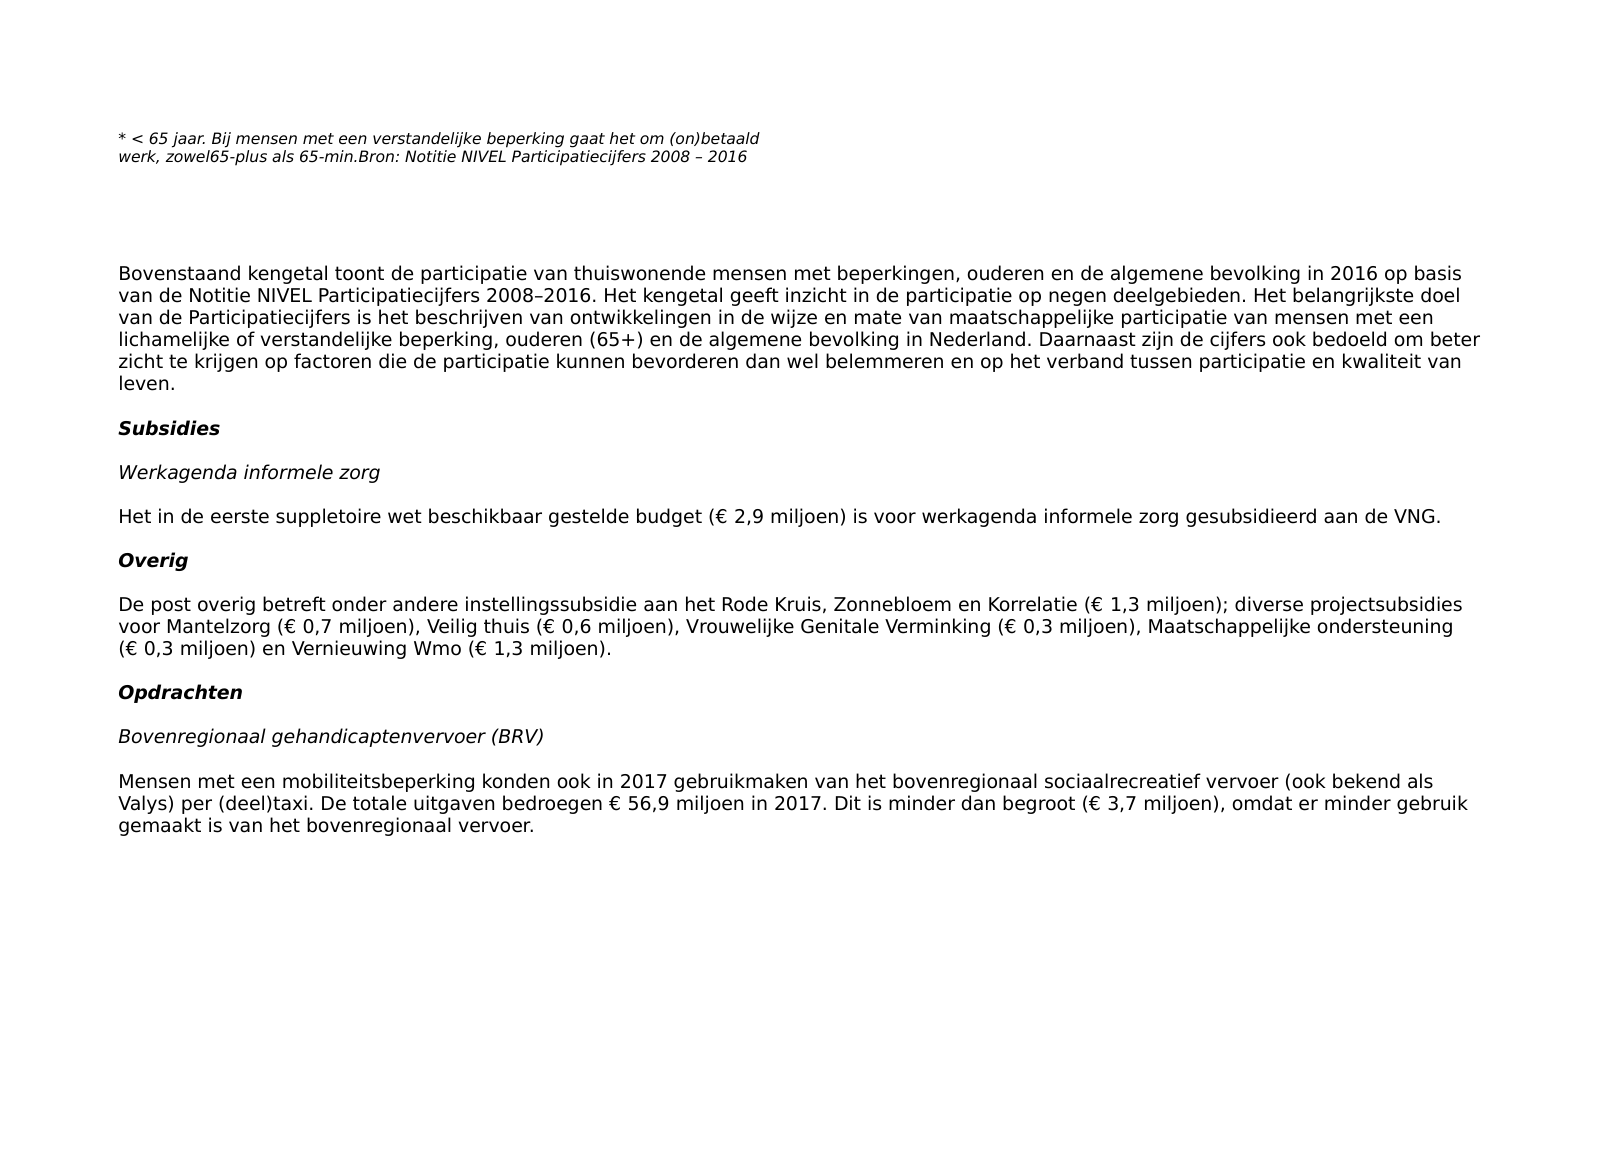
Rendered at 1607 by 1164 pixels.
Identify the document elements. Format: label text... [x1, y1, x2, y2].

subtitle Opdrachten [118, 682, 1488, 704]
text Het in de eerste suppletoire wet beschikbaar gestelde budget (€ 2,9 miljoen) is voor werkagenda informele zorg gesubsidieerd aan de VNG. [118, 506, 1488, 528]
subtitle Subsidies [118, 417, 1488, 439]
text Bovenstaand kengetal toont de participatie van thuiswonende mensen met beperkingen, ouderen en de algemene bevolking in 2016 op basis van de Notitie NIVEL Participatiecijfers 2008–2016. Het kengetal geeft inzicht in de participatie op negen deelgebieden. Het belangrijkste doel van de Participatiecijfers is het beschrijven van ontwikkelingen in de wijze en mate van maatschappelijke participatie van mensen met een lichamelijke of verstandelijke beperking, ouderen (65+) en de algemene bevolking in Nederland. Daarnaast zijn de cijfers ook bedoeld om beter zicht te krijgen op factoren die de participatie kunnen bevorderen dan wel belemmeren en op het verband tussen participatie en kwaliteit van leven. [118, 263, 1488, 395]
text * < 65 jaar. Bij mensen met een verstandelijke beperking gaat het om (on)betaald werk, zowel65-plus als 65-min.Bron: Notitie NIVEL Participatiecijfers 2008 – 2016 [118, 130, 768, 166]
text Mensen met een mobiliteitsbeperking konden ook in 2017 gebruikmaken van het bovenregionaal sociaalrecreatief vervoer (ook bekend als Valys) per (deel)taxi. De totale uitgaven bedroegen € 56,9 miljoen in 2017. Dit is minder dan begroot (€ 3,7 miljoen), omdat er minder gebruik gemaakt is van het bovenregionaal vervoer. [118, 771, 1488, 836]
subtitle Overig [118, 550, 1488, 572]
subtitle Bovenregionaal gehandicaptenvervoer (BRV) [118, 726, 1488, 748]
subtitle Werkagenda informele zorg [118, 462, 1488, 483]
text De post overig betreft onder andere instellingssubsidie aan het Rode Kruis, Zonnebloem en Korrelatie (€ 1,3 miljoen); diverse projectsubsidies voor Mantelzorg (€ 0,7 miljoen), Veilig thuis (€ 0,6 miljoen), Vrouwelijke Genitale Verminking (€ 0,3 miljoen), Maatschappelijke ondersteuning (€ 0,3 miljoen) en Vernieuwing Wmo (€ 1,3 miljoen). [118, 594, 1488, 660]
